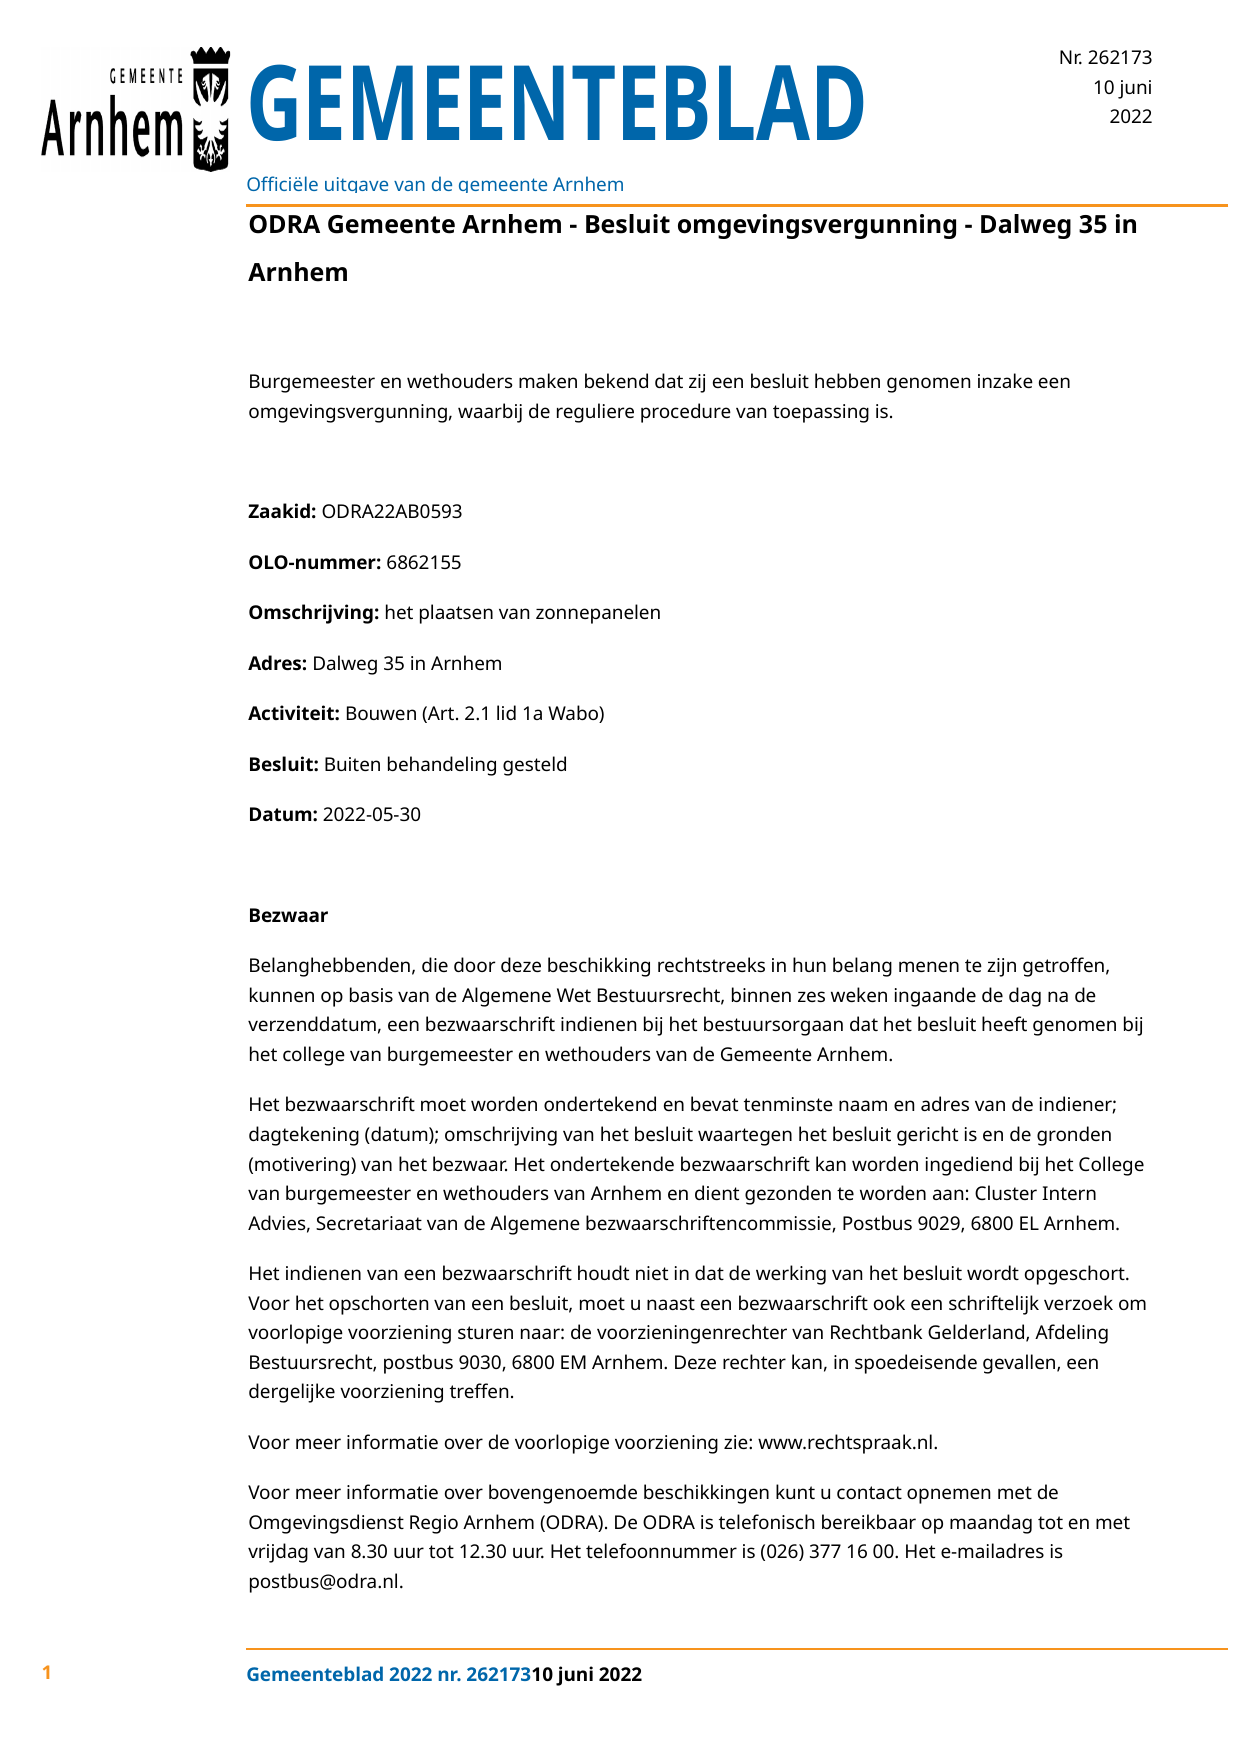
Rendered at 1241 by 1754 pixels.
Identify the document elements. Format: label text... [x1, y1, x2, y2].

text Belanghebbenden, die door deze beschikking rechtstreeks in hun belang menen te zijn getroffen, kunnen op basis van de Algemene Wet Bestuursrecht, binnen zes weken ingaande de dag na de verzenddatum, een bezwaarschrift indienen bij het bestuursorgaan dat het besluit heeft genomen bij het college van burgemeester en wethouders van de Gemeente Arnhem. [248, 952, 1152, 1067]
text Bezwaar [248, 902, 1152, 928]
text Het indienen van een bezwaarschrift houdt niet in dat de werking van het besluit wordt opgeschort. Voor het opschorten van een besluit, moet u naast een bezwaarschrift ook een schriftelijk verzoek om voorlopige voorziening sturen naar: de voorzieningenrechter van Rechtbank Gelderland, Afdeling Bestuursrecht, postbus 9030, 6800 EM Arnhem. Deze rechter kan, in spoedeisende gevallen, een dergelijke voorziening treffen. [248, 1260, 1152, 1404]
text Omschrijving: het plaatsen van zonnepanelen [248, 599, 1152, 625]
text Activiteit: Bouwen (Art. 2.1 lid 1a Wabo) [248, 700, 1152, 726]
text Adres: Dalweg 35 in Arnhem [248, 650, 1152, 676]
text OLO-nummer: 6862155 [248, 549, 1152, 575]
text Het bezwaarschrift moet worden ondertekend en bevat tenminste naam en adres van de indiener; dagtekening (datum); omschrijving van het besluit waartegen het besluit gericht is en de gronden (motivering) van het bezwaar. Het ondertekende bezwaarschrift kan worden ingediend bij het College van burgemeester en wethouders van Arnhem en dient gezonden te worden aan: Cluster Intern Advies, Secretariaat van de Algemene bezwaarschriftencommissie, Postbus 9029, 6800 EL Arnhem. [248, 1092, 1152, 1236]
text Burgemeester en wethouders maken bekend dat zij een besluit hebben genomen inzake een omgevingsvergunning, waarbij de reguliere procedure van toepassing is. [248, 368, 1152, 424]
text Zaakid: ODRA22AB0593 [248, 499, 1152, 524]
text Voor meer informatie over bovengenoemde beschikkingen kunt u contact opnemen met de Omgevingsdienst Regio Arnhem (ODRA). De ODRA is telefonisch bereikbaar op maandag tot en met vrijdag van 8.30 uur tot 12.30 uur. Het telefoonnummer is (026) 377 16 00. Het e-mailadres is postbus@odra.nl. [248, 1479, 1152, 1594]
picture [41, 47, 231, 172]
text Besluit: Buiten behandeling gesteld [248, 751, 1152, 777]
text Voor meer informatie over de voorlopige voorziening zie: www.rechtspraak.nl. [248, 1429, 1152, 1455]
text ODRA Gemeente Arnhem - Besluit omgevingsvergunning - Dalweg 35 in Arnhem [248, 207, 1152, 288]
text Datum: 2022-05-30 [248, 801, 1152, 827]
